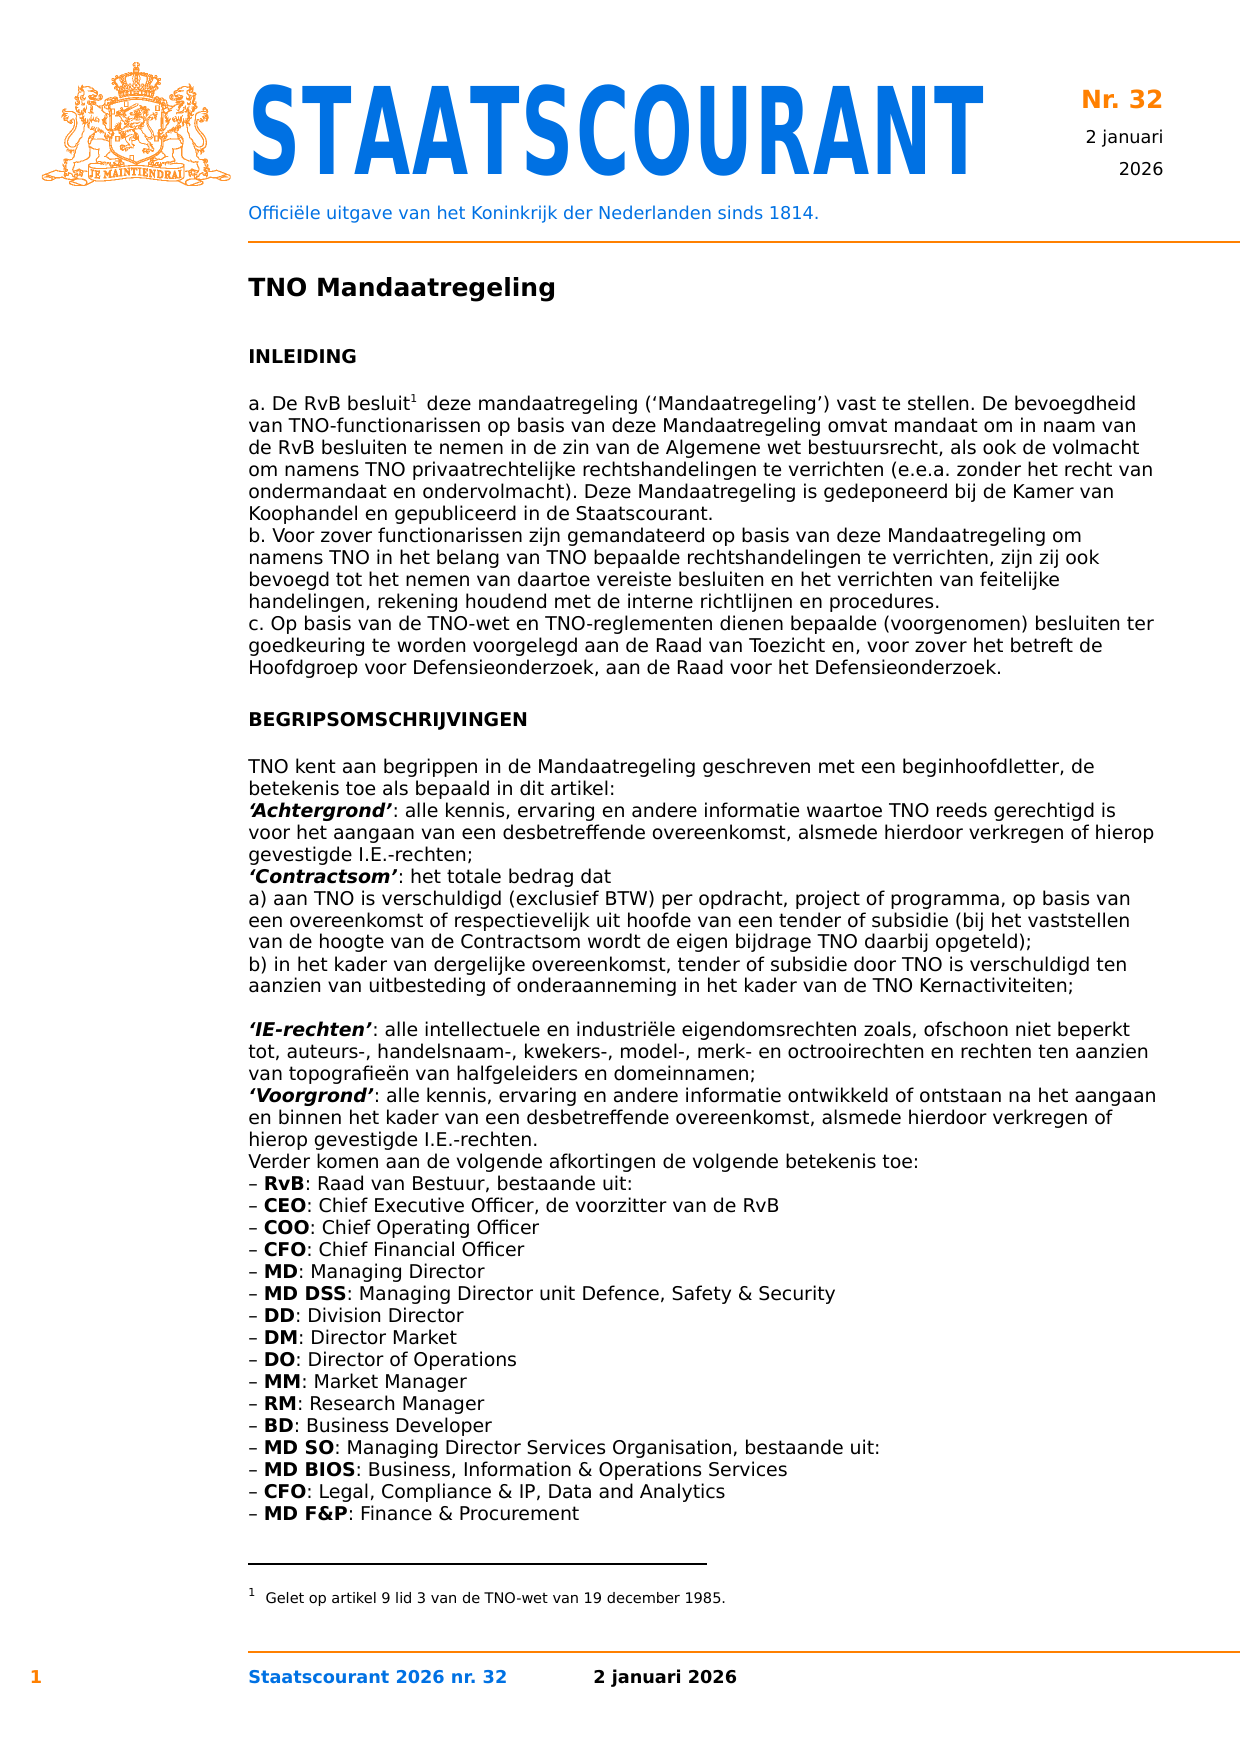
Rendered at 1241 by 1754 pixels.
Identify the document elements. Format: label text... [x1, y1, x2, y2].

subtitle TNO Mandaatregeling [248, 273, 1163, 302]
text – CEO: Chief Executive Officer, de voorzitter van de RvB [248, 1195, 1163, 1217]
table_header Nr. 32 [998, 62, 1240, 121]
text Verder komen aan de volgende afkortingen de volgende betekenis toe: [248, 1151, 1163, 1173]
text ‘Voorgrond’: alle kennis, ervaring en andere informatie ontwikkeld of ontstaan na het aangaan en binnen het kader van een desbetreffende overeenkomst, alsmede hierdoor verkregen of hierop gevestigde I.E.-rechten. [248, 1085, 1163, 1151]
table_header [25, 62, 248, 241]
text – MD DSS: Managing Director unit Defence, Safety & Security [248, 1283, 1163, 1305]
picture [41, 62, 231, 186]
text – RM: Research Manager [248, 1393, 1163, 1415]
table_header STAATSCOURANT [248, 62, 998, 203]
text – RvB: Raad van Bestuur, bestaande uit: [248, 1173, 1163, 1195]
text – MD F&P: Finance & Procurement [248, 1503, 1163, 1525]
text – BD: Business Developer [248, 1415, 1163, 1437]
table_cell 2 januari [998, 121, 1240, 153]
text – DD: Division Director [248, 1305, 1163, 1327]
text ‘Achtergrond’: alle kennis, ervaring en andere informatie waartoe TNO reeds gerechtigd is voor het aangaan van een desbetreffende overeenkomst, alsmede hierdoor verkregen of hierop gevestigde I.E.-rechten; [248, 799, 1163, 866]
text – DO: Director of Operations [248, 1349, 1163, 1371]
text – CFO: Chief Financial Officer [248, 1239, 1163, 1261]
text b. Voor zover functionarissen zijn gemandateerd op basis van deze Mandaatregeling om namens TNO in het belang van TNO bepaalde rechtshandelingen te verrichten, zijn zij ook bevoegd tot het nemen van daartoe vereiste besluiten en het verrichten van feitelijke handelingen, rekening houdend met de interne richtlijnen en procedures. [248, 525, 1163, 613]
table_cell Officiële uitgave van het Koninkrijk der Nederlanden sinds 1814. [248, 203, 1240, 241]
text b) in het kader van dergelijke overeenkomst, tender of subsidie door TNO is verschuldigd ten aanzien van uitbesteding of onderaanneming in het kader van de TNO Kernactiviteiten; [248, 953, 1163, 997]
text Gelet op artikel 9 lid 3 van de TNO-wet van 19 december 1985. [248, 1586, 1163, 1608]
text – MD SO: Managing Director Services Organisation, bestaande uit: [248, 1437, 1163, 1459]
subtitle INLEIDING [248, 346, 1163, 368]
text TNO kent aan begrippen in de Mandaatregeling geschreven met een beginhoofdletter, de betekenis toe als bepaald in dit artikel: [248, 756, 1163, 799]
table_cell 2026 [998, 153, 1240, 203]
text ‘Contractsom’: het totale bedrag dat [248, 866, 1163, 887]
text – DM: Director Market [248, 1327, 1163, 1349]
text c. Op basis van de TNO-wet en TNO-reglementen dienen bepaalde (voorgenomen) besluiten ter goedkeuring te worden voorgelegd aan de Raad van Toezicht en, voor zover het betreft de Hoofdgroep voor Defensieonderzoek, aan de Raad voor het Defensieonderzoek. [248, 613, 1163, 679]
text a) aan TNO is verschuldigd (exclusief BTW) per opdracht, project of programma, op basis van een overeenkomst of respectievelijk uit hoofde van een tender of subsidie (bij het vaststellen van de hoogte van de Contractsom wordt de eigen bijdrage TNO daarbij opgeteld); [248, 887, 1163, 953]
text – MD BIOS: Business, Information & Operations Services [248, 1459, 1163, 1481]
text – CFO: Legal, Compliance & IP, Data and Analytics [248, 1481, 1163, 1503]
subtitle BEGRIPSOMSCHRIJVINGEN [248, 709, 1163, 731]
text ‘IE-rechten’: alle intellectuele en industriële eigendomsrechten zoals, ofschoon niet beperkt tot, auteurs-, handelsnaam-, kwekers-, model-, merk- en octrooirechten en rechten ten aanzien van topografieën van halfgeleiders en domeinnamen; [248, 1019, 1163, 1085]
text a. De RvB besluit deze mandaatregeling (‘Mandaatregeling’) vast te stellen. De bevoegdheid van TNO-functionarissen op basis van deze Mandaatregeling omvat mandaat om in naam van de RvB besluiten te nemen in de zin van de Algemene wet bestuursrecht, als ook de volmacht om namens TNO privaatrechtelijke rechtshandelingen te verrichten (e.e.a. zonder het recht van ondermandaat en ondervolmacht). Deze Mandaatregeling is gedeponeerd bij de Kamer van Koophandel en gepubliceerd in de Staatscourant. [248, 393, 1163, 525]
text – COO: Chief Operating Officer [248, 1217, 1163, 1239]
text – MD: Managing Director [248, 1261, 1163, 1283]
text – MM: Market Manager [248, 1371, 1163, 1393]
